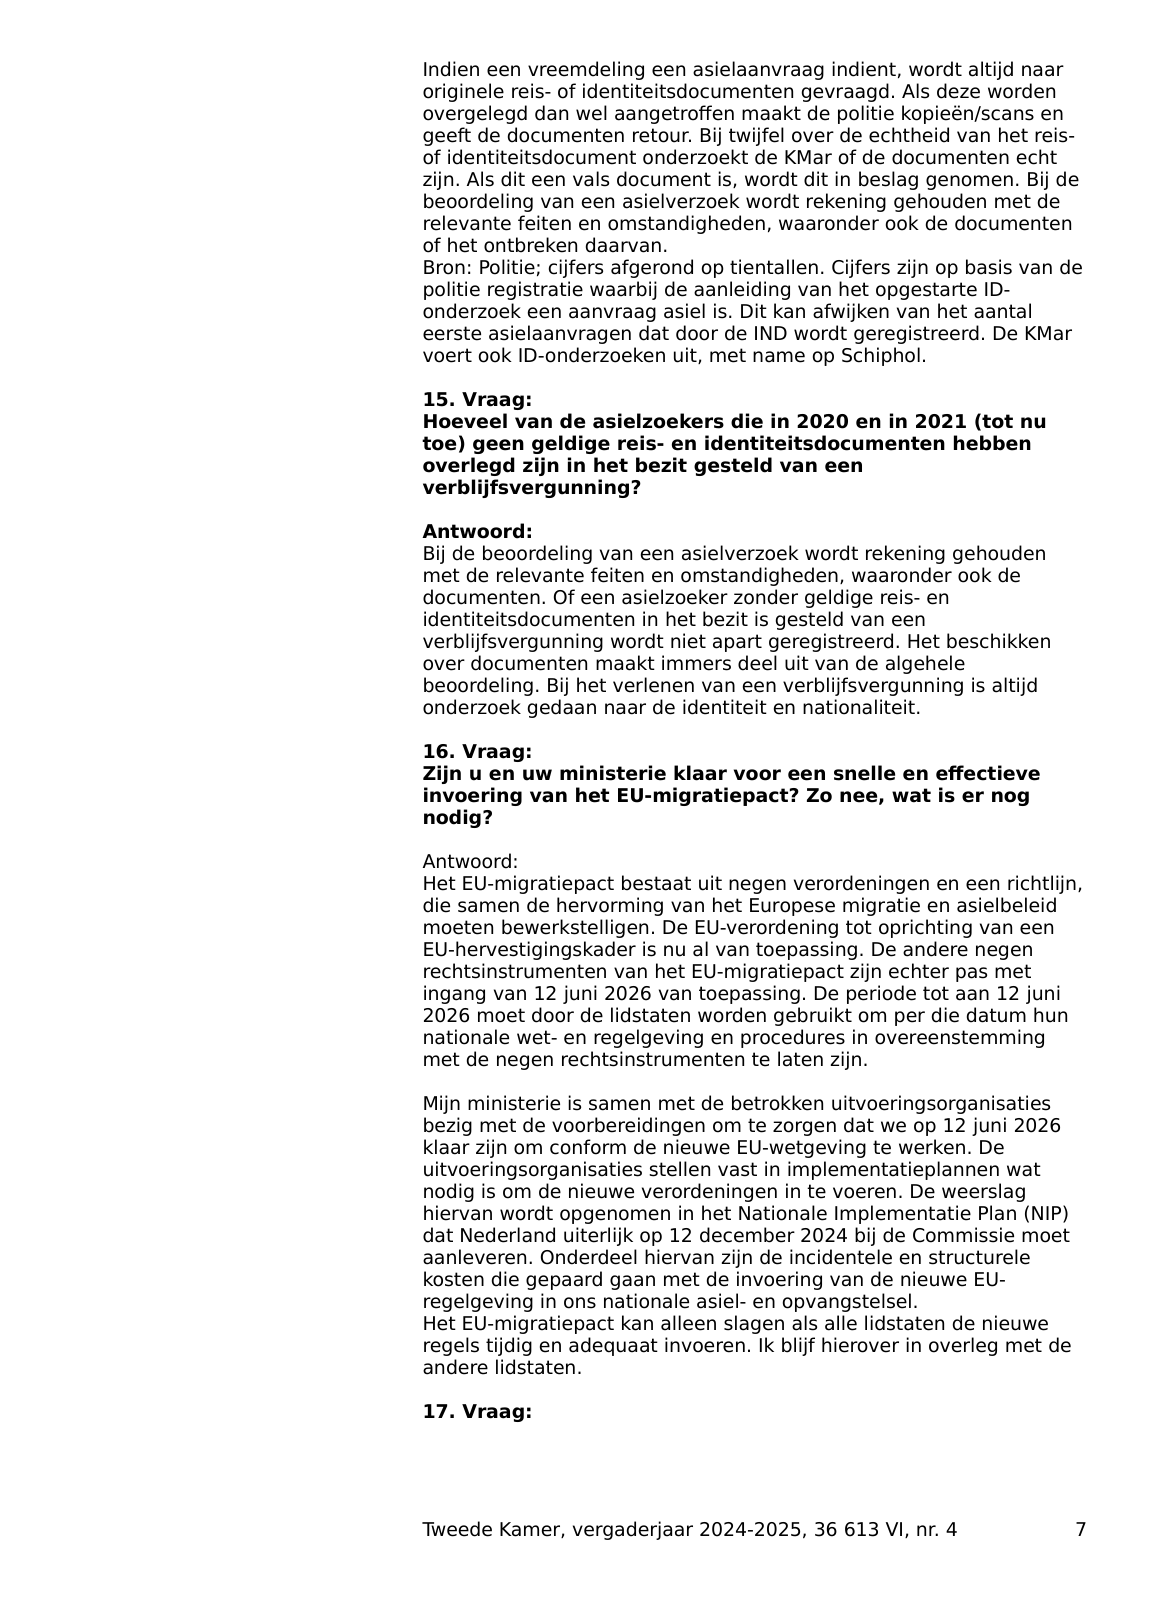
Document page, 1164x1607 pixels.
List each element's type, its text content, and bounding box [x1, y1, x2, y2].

text Bij de beoordeling van een asielverzoek wordt rekening gehouden met de relevante feiten en omstandigheden, waaronder ook de documenten. Of een asielzoeker zonder geldige reis- en identiteitsdocumenten in het bezit is gesteld van een verblijfsvergunning wordt niet apart geregistreerd. Het beschikken over documenten maakt immers deel uit van de algehele beoordeling. Bij het verlenen van een verblijfsvergunning is altijd onderzoek gedaan naar de identiteit en nationaliteit. [422, 543, 1087, 719]
text Hoeveel van de asielzoekers die in 2020 en in 2021 (tot nu toe) geen geldige reis- en identiteitsdocumenten hebben overlegd zijn in het bezit gesteld van een verblijfsvergunning? [422, 411, 1087, 499]
text Het EU-migratiepact bestaat uit negen verordeningen en een richtlijn, die samen de hervorming van het Europese migratie en asielbeleid moeten bewerkstelligen. De EU-verordening tot oprichting van een EU-hervestigingskader is nu al van toepassing. De andere negen rechtsinstrumenten van het EU-migratiepact zijn echter pas met ingang van 12 juni 2026 van toepassing. De periode tot aan 12 juni 2026 moet door de lidstaten worden gebruikt om per die datum hun nationale wet- en regelgeving en procedures in overeenstemming met de negen rechtsinstrumenten te laten zijn. [422, 873, 1087, 1071]
text Zijn u en uw ministerie klaar voor een snelle en effectieve invoering van het EU-migratiepact? Zo nee, wat is er nog nodig? [422, 763, 1087, 829]
text Indien een vreemdeling een asielaanvraag indient, wordt altijd naar originele reis- of identiteitsdocumenten gevraagd. Als deze worden overgelegd dan wel aangetroffen maakt de politie kopieën/scans en geeft de documenten retour. Bij twijfel over de echtheid van het reis- of identiteitsdocument onderzoekt de KMar of de documenten echt zijn. Als dit een vals document is, wordt dit in beslag genomen. Bij de beoordeling van een asielverzoek wordt rekening gehouden met de relevante feiten en omstandigheden, waaronder ook de documenten of het ontbreken daarvan. [422, 59, 1087, 257]
text Mijn ministerie is samen met de betrokken uitvoeringsorganisaties bezig met de voorbereidingen om te zorgen dat we op 12 juni 2026 klaar zijn om conform de nieuwe EU-wetgeving te werken. De uitvoeringsorganisaties stellen vast in implementatieplannen wat nodig is om de nieuwe verordeningen in te voeren. De weerslag hiervan wordt opgenomen in het Nationale Implementatie Plan (NIP) dat Nederland uiterlijk op 12 december 2024 bij de Commissie moet aanleveren. Onderdeel hiervan zijn de incidentele en structurele kosten die gepaard gaan met de invoering van de nieuwe EU-regelgeving in ons nationale asiel- en opvangstelsel. [422, 1093, 1087, 1313]
text Antwoord: [422, 851, 1087, 873]
text 15. Vraag: [422, 389, 1087, 411]
text Bron: Politie; cijfers afgerond op tientallen. Cijfers zijn op basis van de politie registratie waarbij de aanleiding van het opgestarte ID-onderzoek een aanvraag asiel is. Dit kan afwijken van het aantal eerste asielaanvragen dat door de IND wordt geregistreerd. De KMar voert ook ID-onderzoeken uit, met name op Schiphol. [422, 257, 1087, 367]
text Antwoord: [422, 521, 1087, 543]
text 16. Vraag: [422, 741, 1087, 763]
text 17. Vraag: [422, 1401, 1087, 1423]
text Het EU-migratiepact kan alleen slagen als alle lidstaten de nieuwe regels tijdig en adequaat invoeren. Ik blijf hierover in overleg met de andere lidstaten. [422, 1313, 1087, 1379]
